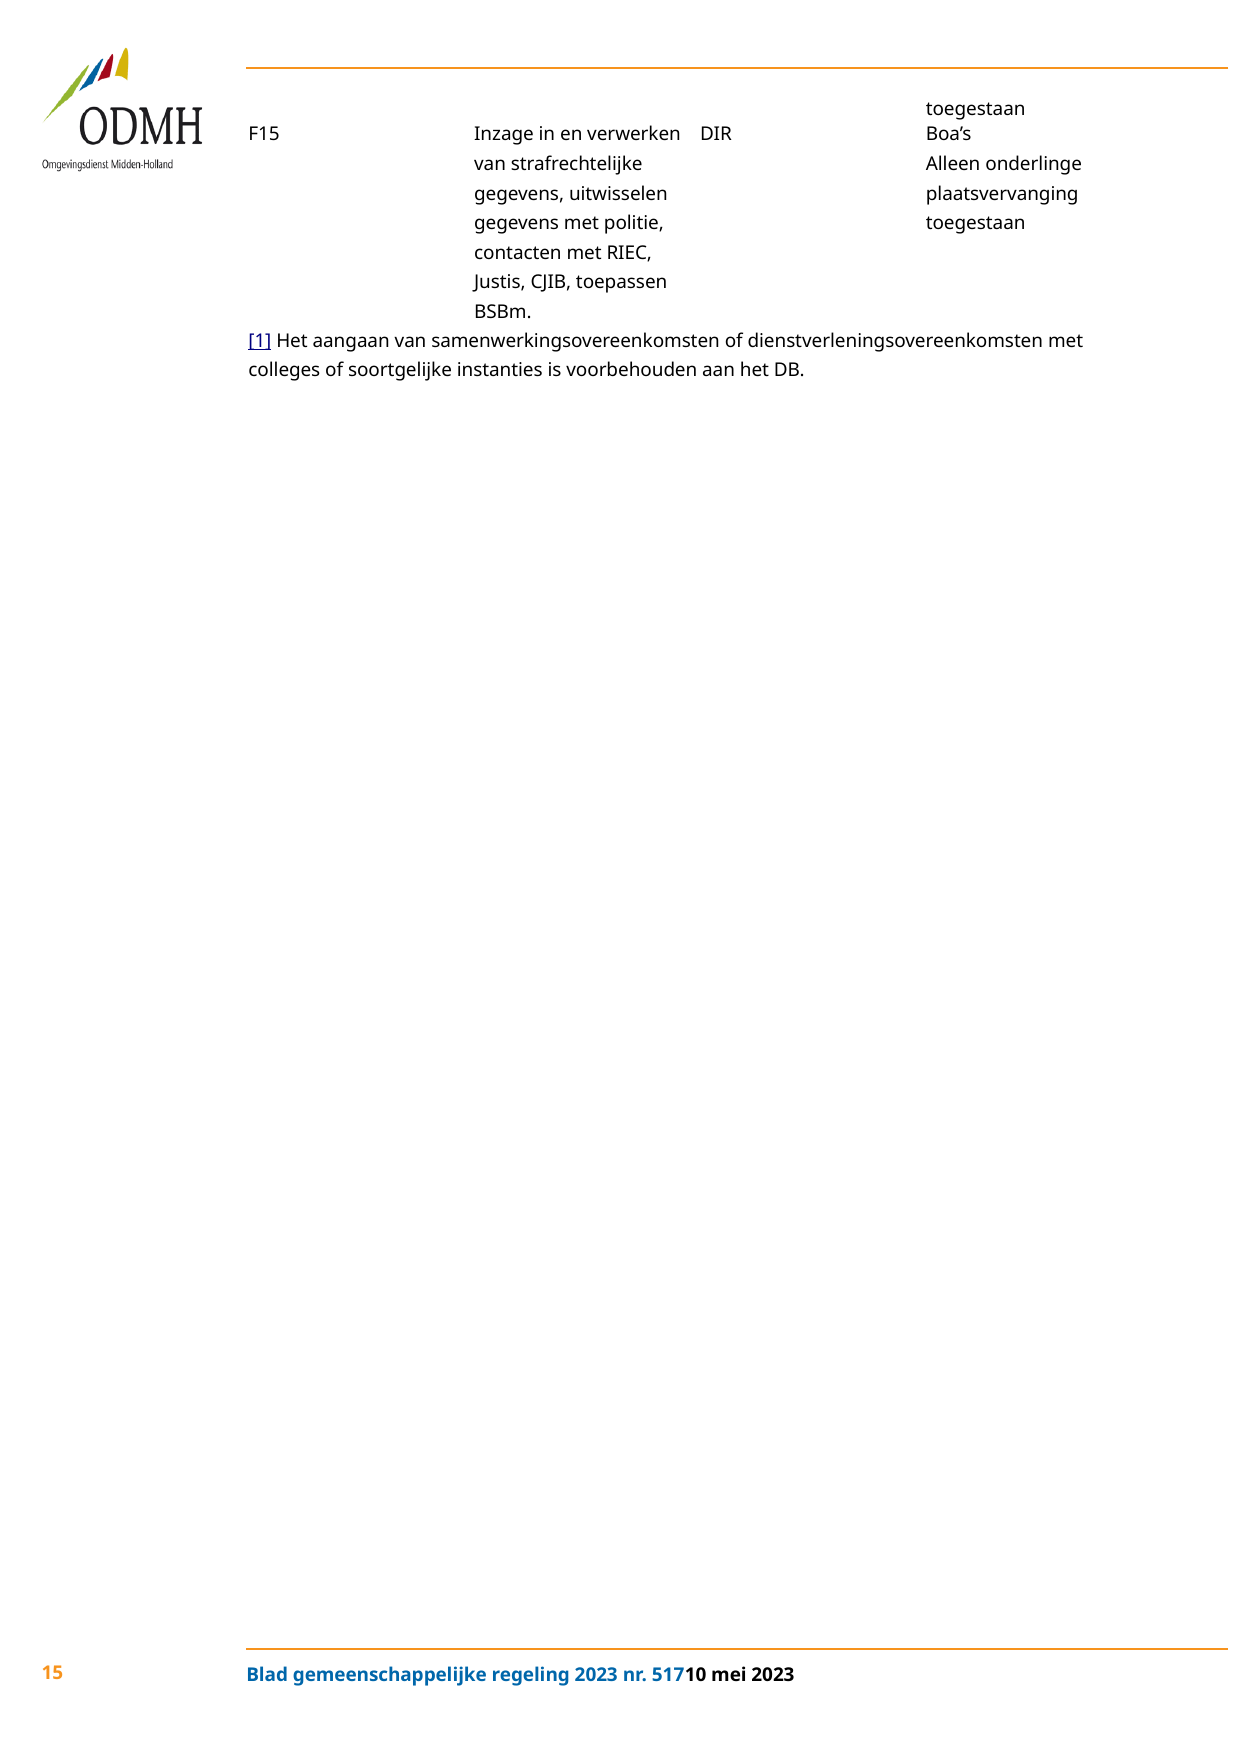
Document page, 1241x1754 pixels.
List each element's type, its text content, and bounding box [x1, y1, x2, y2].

table_cell F15 [248, 121, 474, 324]
table_cell Inzage in en verwerken van strafrechtelijke gegevens, uitwisselen gegevens met politie, contacten met RIEC, Justis, CJIB, toepassen BSBm. [474, 121, 700, 324]
picture [41, 47, 231, 172]
table_cell DIR [700, 121, 926, 324]
table_cell [474, 95, 700, 121]
table_cell Boa’s Alleen onderlinge plaatsvervanging toegestaan [926, 121, 1152, 324]
table_cell toegestaan [926, 95, 1152, 121]
text [1] Het aangaan van samenwerkingsovereenkomsten of dienstverleningsovereenkomsten met colleges of soortgelijke instanties is voorbehouden aan het DB. [248, 327, 1152, 382]
table_cell [700, 95, 926, 121]
table_cell [248, 95, 474, 121]
